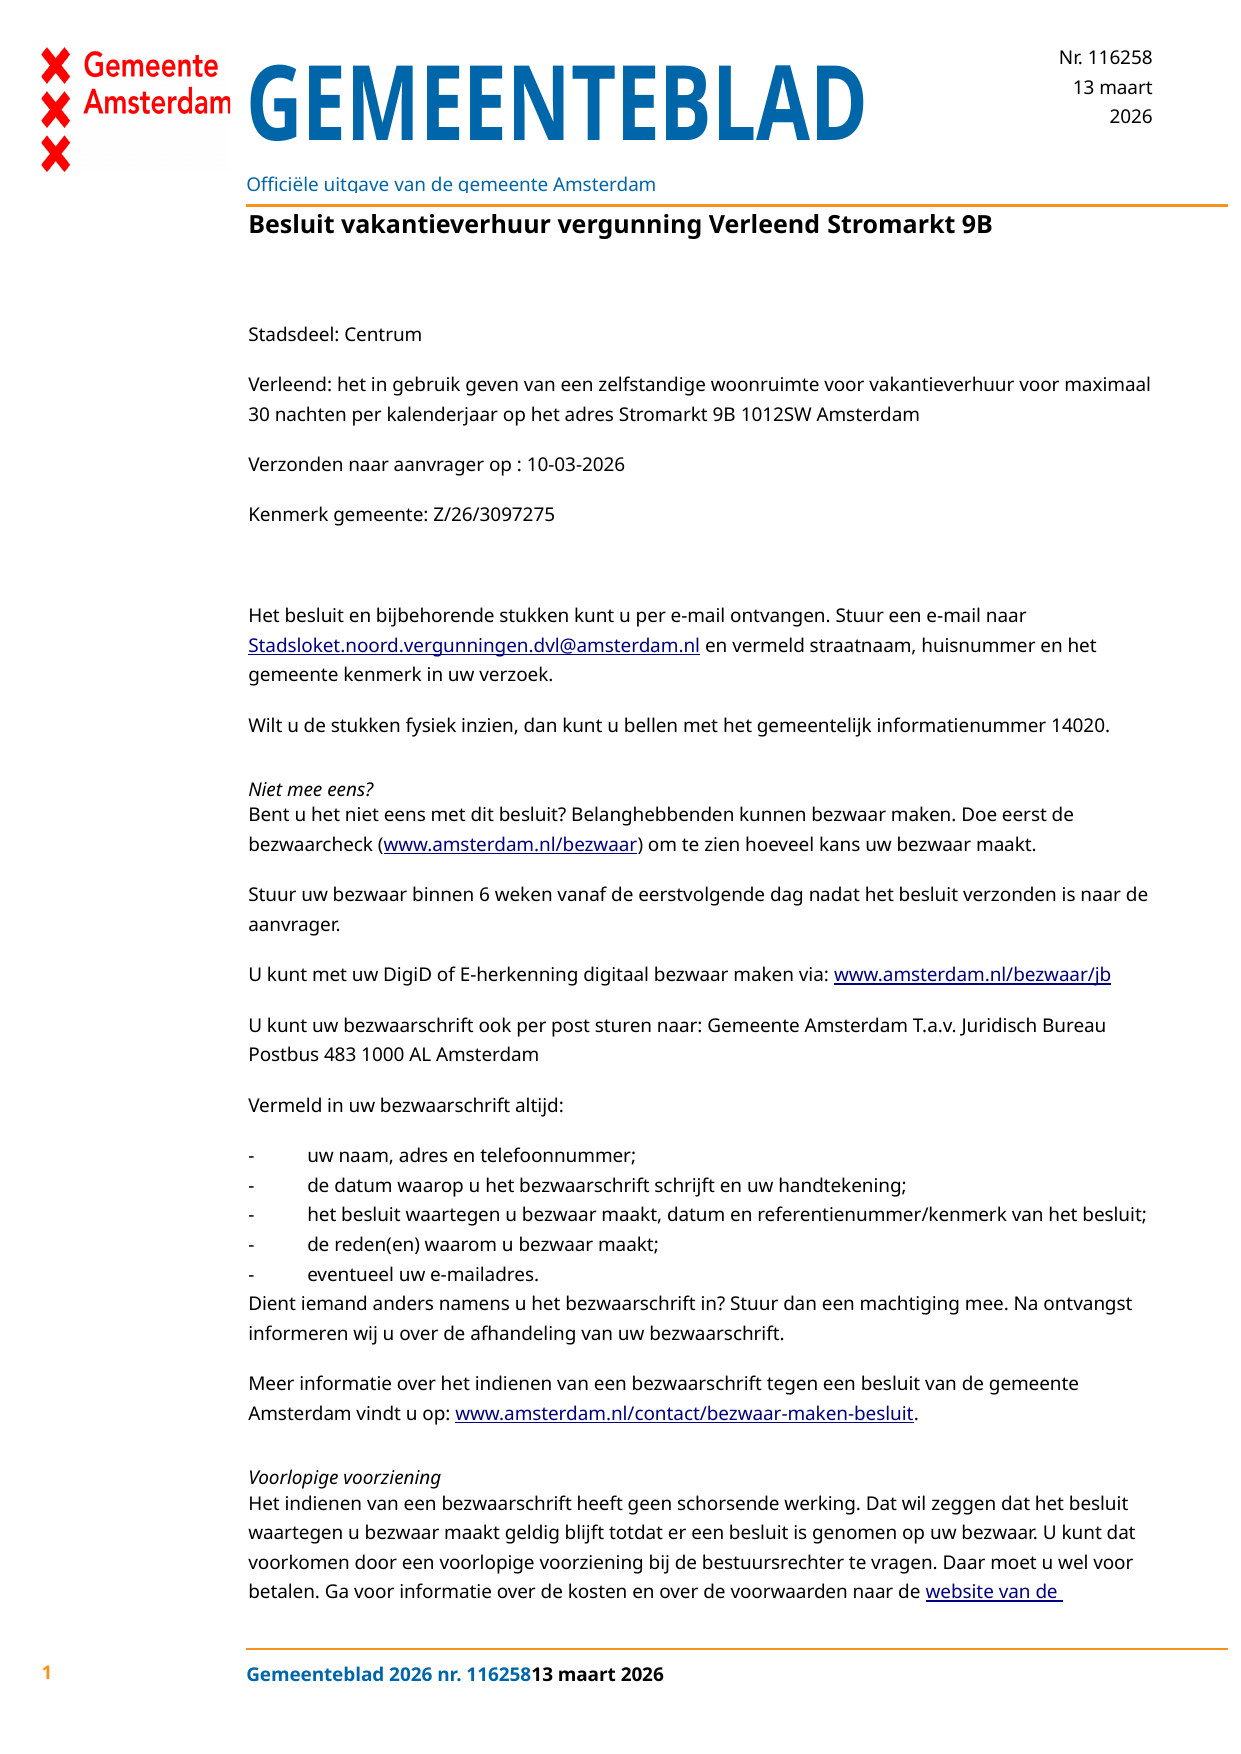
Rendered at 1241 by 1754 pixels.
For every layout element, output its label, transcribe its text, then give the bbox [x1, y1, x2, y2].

list het besluit waartegen u bezwaar maakt, datum en referentienummer/kenmerk van het besluit; [248, 1202, 1152, 1227]
text Bent u het niet eens met dit besluit? Belanghebbenden kunnen bezwaar maken. Doe eerst de bezwaarcheck (www.amsterdam.nl/bezwaar) om te zien hoeveel kans uw bezwaar maakt. [248, 802, 1152, 857]
list de reden(en) waarom u bezwaar maakt; [248, 1231, 1152, 1257]
text U kunt met uw DigiD of E-herkenning digitaal bezwaar maken via: www.amsterdam.nl/bezwaar/jb [248, 962, 1152, 987]
text Voorlopige voorziening [248, 1464, 1152, 1490]
text Verzonden naar aanvrager op : 10-03-2026 [248, 451, 1152, 477]
text Vermeld in uw bezwaarschrift altijd: [248, 1092, 1152, 1118]
list de datum waarop u het bezwaarschrift schrijft en uw handtekening; [248, 1172, 1152, 1198]
text Meer informatie over het indienen van een bezwaarschrift tegen een besluit van de gemeente Amsterdam vindt u op: www.amsterdam.nl/contact/bezwaar-maken-besluit. [248, 1370, 1152, 1426]
text Kenmerk gemeente: Z/26/3097275 [248, 502, 1152, 527]
text Stuur uw bezwaar binnen 6 weken vanaf de eerstvolgende dag nadat het besluit verzonden is naar de aanvrager. [248, 882, 1152, 937]
text Stadsdeel: Centrum [248, 321, 1152, 346]
list uw naam, adres en telefoonnummer; [248, 1142, 1152, 1168]
list eventueel uw e-mailadres. [248, 1261, 1152, 1287]
text Dient iemand anders namens u het bezwaarschrift in? Stuur dan een machtiging mee. Na ontvangst informeren wij u over de afhandeling van uw bezwaarschrift. [248, 1290, 1152, 1346]
picture [41, 47, 231, 172]
text Het besluit en bijbehorende stukken kunt u per e-mail ontvangen. Stuur een e-mail naar Stadsloket.noord.vergunningen.dvl@amsterdam.nl en vermeld straatnaam, huisnummer en het gemeente kenmerk in uw verzoek. [248, 602, 1152, 687]
text Besluit vakantieverhuur vergunning Verleend Stromarkt 9B [248, 207, 1152, 241]
text U kunt uw bezwaarschrift ook per post sturen naar: Gemeente Amsterdam T.a.v. Juridisch Bureau Postbus 483 1000 AL Amsterdam [248, 1012, 1152, 1067]
text Verleend: het in gebruik geven van een zelfstandige woonruimte voor vakantieverhuur voor maximaal 30 nachten per kalenderjaar op het adres Stromarkt 9B 1012SW Amsterdam [248, 371, 1152, 426]
text Wilt u de stukken fysiek inzien, dan kunt u bellen met het gemeentelijk informatienummer 14020. [248, 712, 1152, 738]
text Het indienen van een bezwaarschrift heeft geen schorsende werking. Dat wil zeggen dat het besluit waartegen u bezwaar maakt geldig blijft totdat er een besluit is genomen op uw bezwaar. U kunt dat voorkomen door een voorlopige voorziening bij de bestuursrechter te vragen. Daar moet u wel voor betalen. Ga voor informatie over de kosten en over de voorwaarden naar de website van de [248, 1490, 1152, 1604]
text Niet mee eens? [248, 776, 1152, 802]
